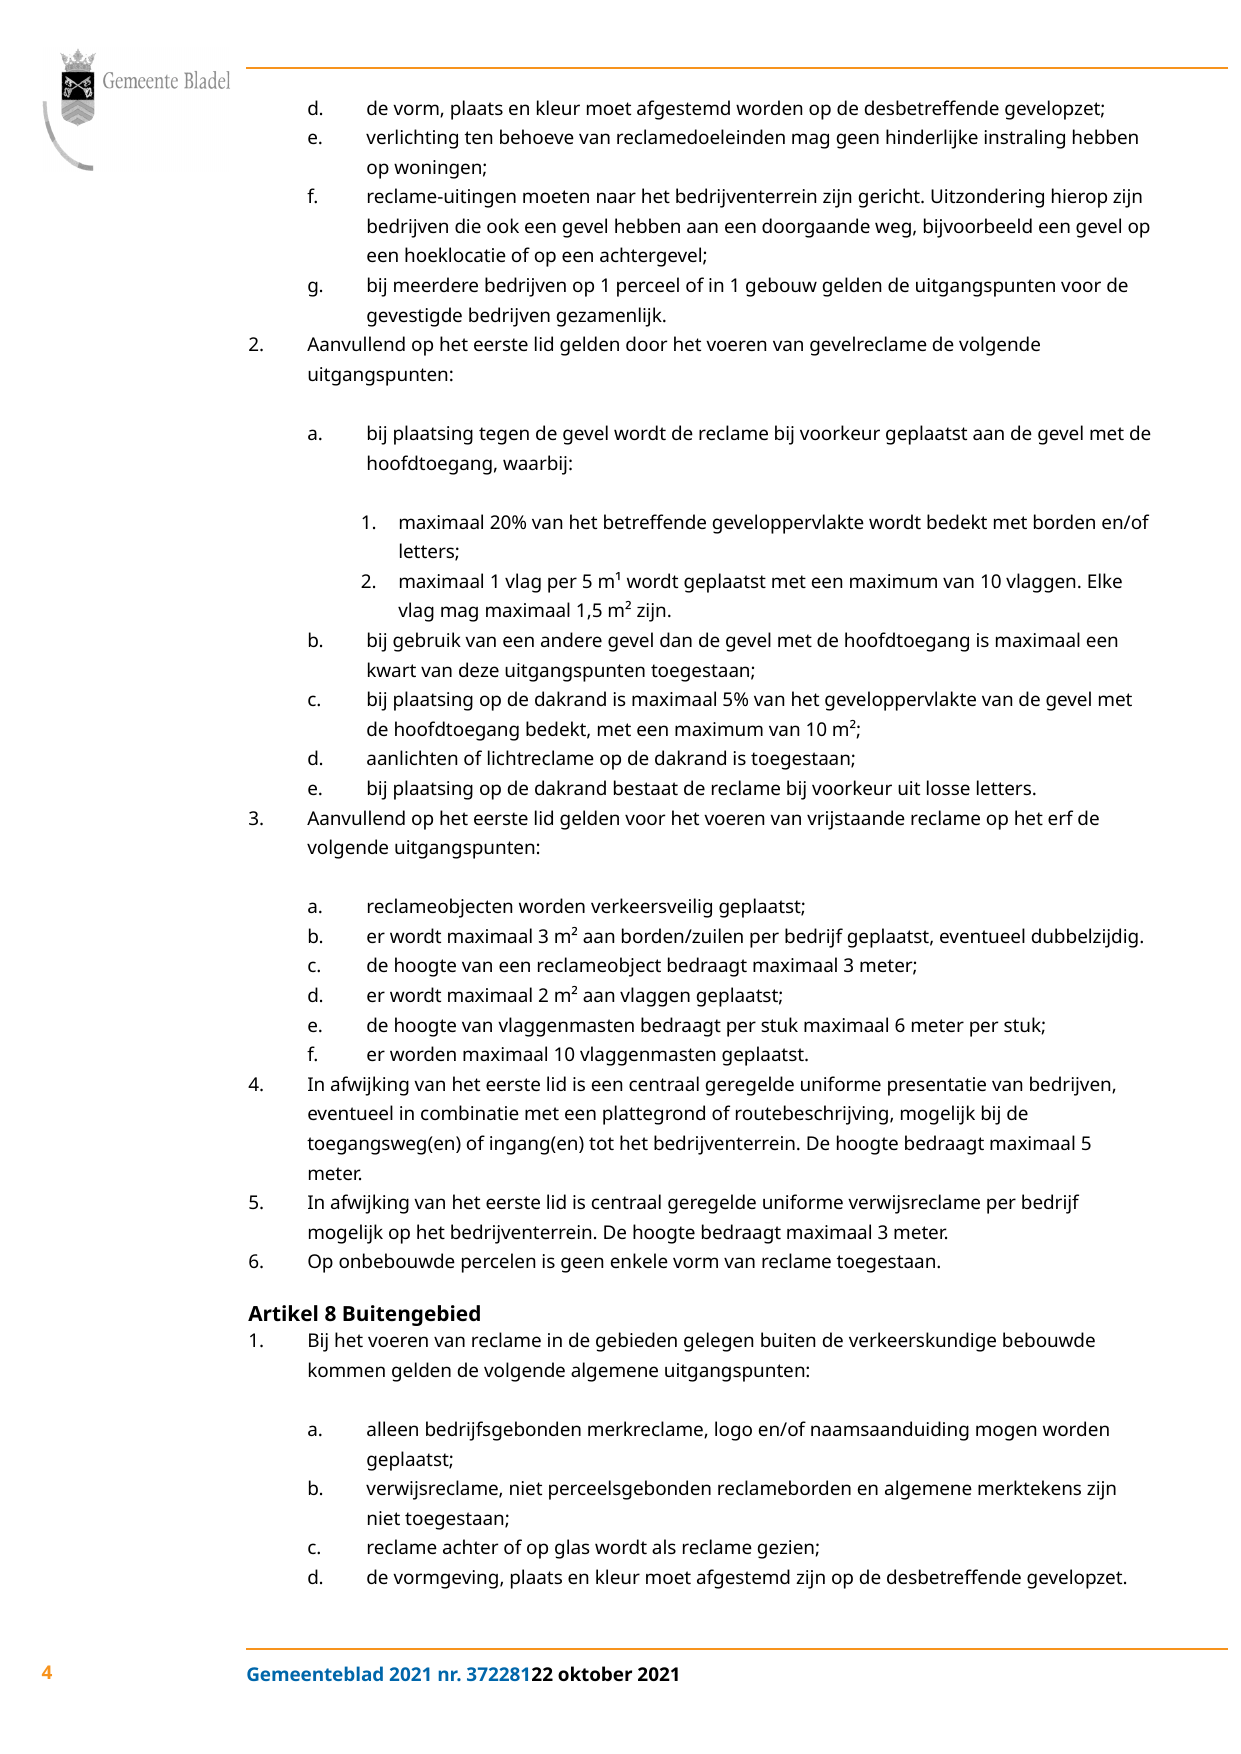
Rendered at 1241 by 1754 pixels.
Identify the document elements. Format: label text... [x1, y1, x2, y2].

list In afwijking van het eerste lid is een centraal geregelde uniforme presentatie van bedrijven, eventueel in combinatie met een plattegrond of routebeschrijving, mogelijk bij de toegangsweg(en) of ingang(en) tot het bedrijventerrein. De hoogte bedraagt maximaal 5 meter. [248, 1071, 1152, 1186]
list bij plaatsing tegen de gevel wordt de reclame bij voorkeur geplaatst aan de gevel met de hoofdtoegang, waarbij: [307, 420, 1152, 476]
list maximaal 20% van het betreffende geveloppervlakte wordt bedekt met borden en/of letters; [361, 509, 1152, 564]
picture [41, 47, 231, 172]
list In afwijking van het eerste lid is centraal geregelde uniforme verwijsreclame per bedrijf mogelijk op het bedrijventerrein. De hoogte bedraagt maximaal 3 meter. [248, 1189, 1152, 1245]
list verwijsreclame, niet perceelsgebonden reclameborden en algemene merktekens zijn niet toegestaan; [307, 1475, 1152, 1531]
list er worden maximaal 10 vlaggenmasten geplaatst. [307, 1041, 1152, 1067]
list de hoogte van een reclameobject bedraagt maximaal 3 meter; [307, 953, 1152, 978]
list Aanvullend op het eerste lid gelden door het voeren van gevelreclame de volgende uitgangspunten: [248, 331, 1152, 387]
list bij plaatsing op de dakrand is maximaal 5% van het geveloppervlakte van de gevel met de hoofdtoegang bedekt, met een maximum van 10 m²; [307, 686, 1152, 742]
list reclameobjecten worden verkeersveilig geplaatst; [307, 893, 1152, 919]
list de vormgeving, plaats en kleur moet afgestemd zijn op de desbetreffende gevelopzet. [307, 1564, 1152, 1590]
list reclame-uitingen moeten naar het bedrijventerrein zijn gericht. Uitzondering hierop zijn bedrijven die ook een gevel hebben aan een doorgaande weg, bijvoorbeeld een gevel op een hoeklocatie of op een achtergevel; [307, 183, 1152, 268]
list Bij het voeren van reclame in de gebieden gelegen buiten de verkeerskundige bebouwde kommen gelden de volgende algemene uitgangspunten: [248, 1327, 1152, 1383]
text Artikel 8 Buitengebied [248, 1299, 1152, 1327]
list Op onbebouwde percelen is geen enkele vorm van reclame toegestaan. [248, 1248, 1152, 1274]
list bij plaatsing op de dakrand bestaat de reclame bij voorkeur uit losse letters. [307, 775, 1152, 801]
list verlichting ten behoeve van reclamedoeleinden mag geen hinderlijke instraling hebben op woningen; [307, 124, 1152, 180]
list bij gebruik van een andere gevel dan de gevel met de hoofdtoegang is maximaal een kwart van deze uitgangspunten toegestaan; [307, 627, 1152, 683]
list de hoogte van vlaggenmasten bedraagt per stuk maximaal 6 meter per stuk; [307, 1012, 1152, 1038]
list aanlichten of lichtreclame op de dakrand is toegestaan; [307, 746, 1152, 771]
list reclame achter of op glas wordt als reclame gezien; [307, 1534, 1152, 1560]
list er wordt maximaal 2 m² aan vlaggen geplaatst; [307, 982, 1152, 1008]
list er wordt maximaal 3 m² aan borden/zuilen per bedrijf geplaatst, eventueel dubbelzijdig. [307, 923, 1152, 949]
list bij meerdere bedrijven op 1 perceel of in 1 gebouw gelden de uitgangspunten voor de gevestigde bedrijven gezamenlijk. [307, 272, 1152, 328]
list de vorm, plaats en kleur moet afgestemd worden op de desbetreffende gevelopzet; [307, 95, 1152, 121]
list maximaal 1 vlag per 5 m¹ wordt geplaatst met een maximum van 10 vlaggen. Elke vlag mag maximaal 1,5 m² zijn. [361, 568, 1152, 623]
list Aanvullend op het eerste lid gelden voor het voeren van vrijstaande reclame op het erf de volgende uitgangspunten: [248, 805, 1152, 860]
list alleen bedrijfsgebonden merkreclame, logo en/of naamsaanduiding mogen worden geplaatst; [307, 1416, 1152, 1471]
